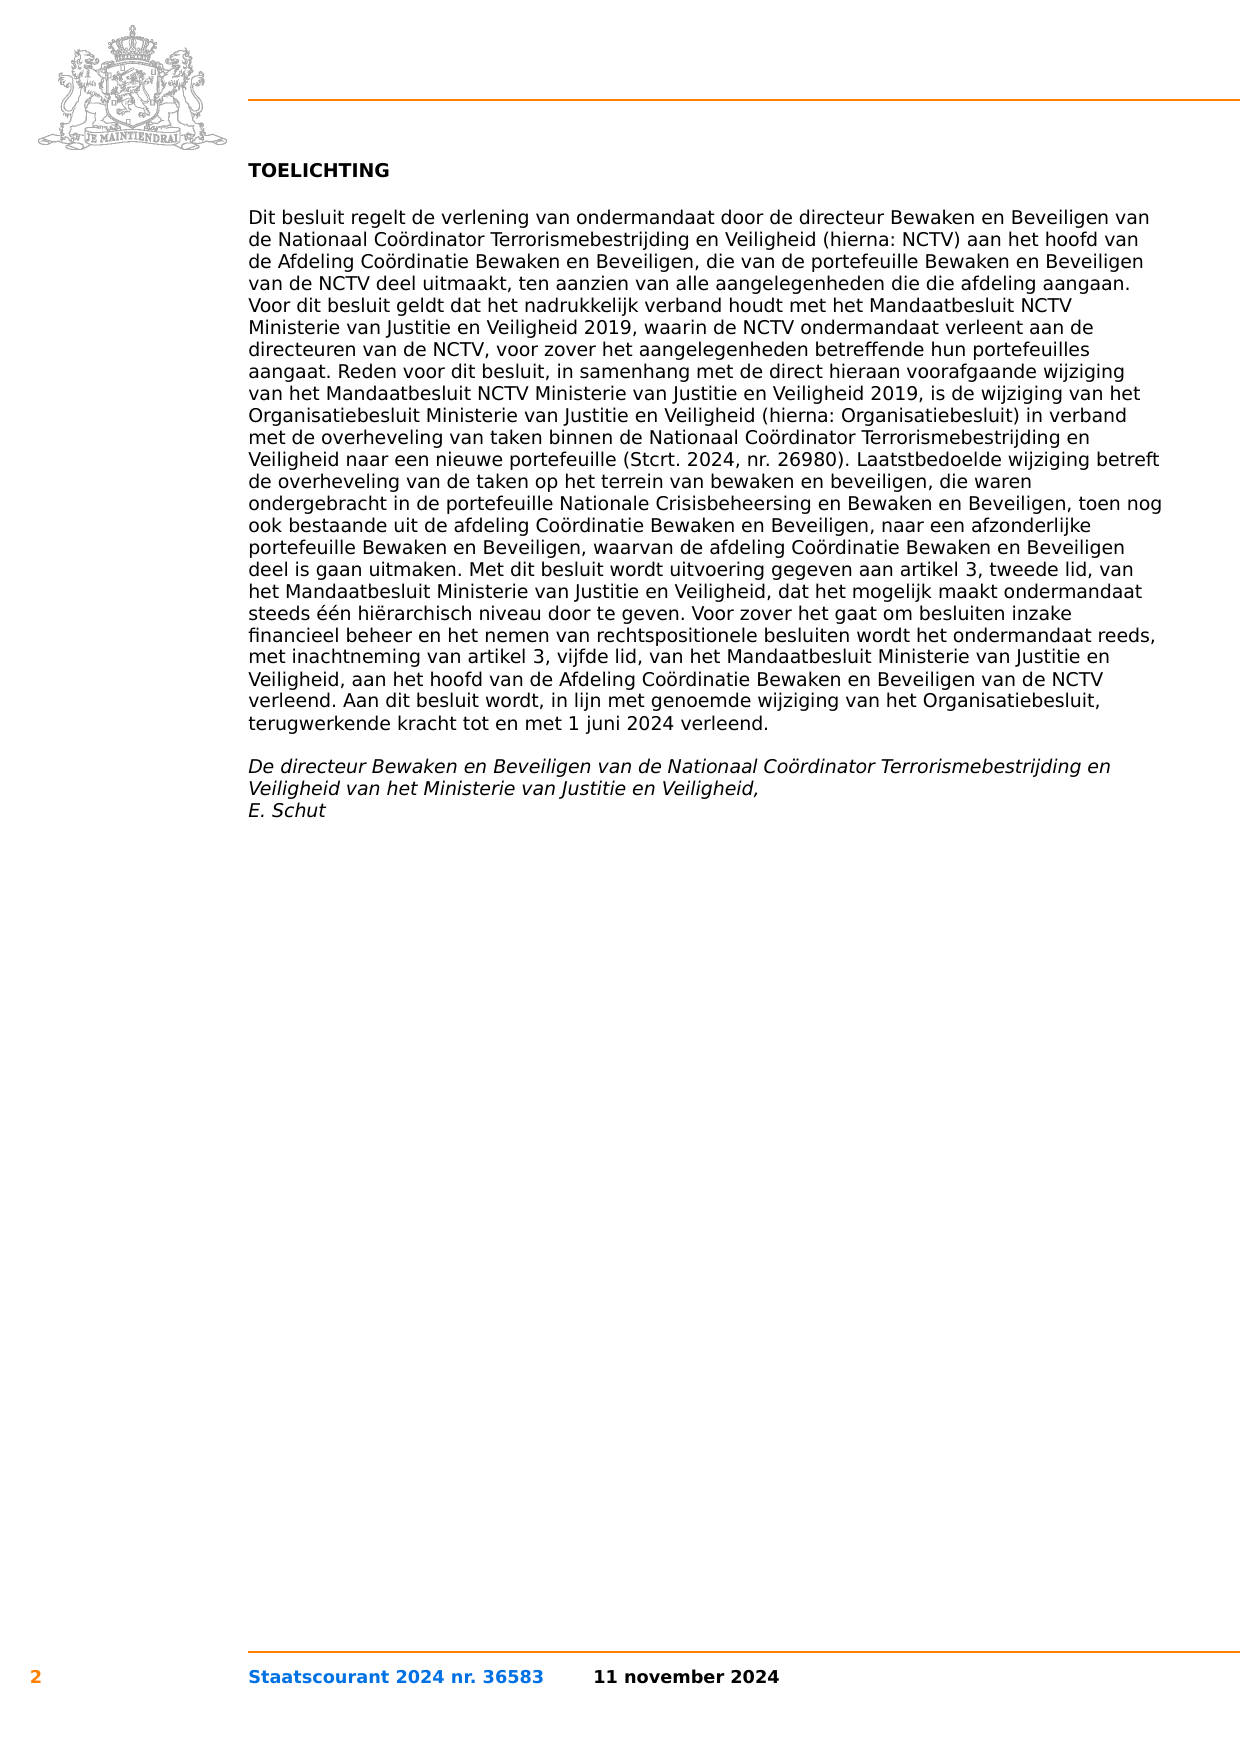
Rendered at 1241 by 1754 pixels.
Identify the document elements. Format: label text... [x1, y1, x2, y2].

picture [38, 25, 227, 150]
text Dit besluit regelt de verlening van ondermandaat door de directeur Bewaken en Beveiligen van de Nationaal Coördinator Terrorismebestrijding en Veiligheid (hierna: NCTV) aan het hoofd van de Afdeling Coördinatie Bewaken en Beveiligen, die van de portefeuille Bewaken en Beveiligen van de NCTV deel uitmaakt, ten aanzien van alle aangelegenheden die die afdeling aangaan. Voor dit besluit geldt dat het nadrukkelijk verband houdt met het Mandaatbesluit NCTV Ministerie van Justitie en Veiligheid 2019, waarin de NCTV ondermandaat verleent aan de directeuren van de NCTV, voor zover het aangelegenheden betreffende hun portefeuilles aangaat. Reden voor dit besluit, in samenhang met de direct hieraan voorafgaande wijziging van het Mandaatbesluit NCTV Ministerie van Justitie en Veiligheid 2019, is de wijziging van het Organisatiebesluit Ministerie van Justitie en Veiligheid (hierna: Organisatiebesluit) in verband met de overheveling van taken binnen de Nationaal Coördinator Terrorismebestrijding en Veiligheid naar een nieuwe portefeuille (Stcrt. 2024, nr. 26980). Laatstbedoelde wijziging betreft de overheveling van de taken op het terrein van bewaken en beveiligen, die waren ondergebracht in de portefeuille Nationale Crisisbeheersing en Bewaken en Beveiligen, toen nog ook bestaande uit de afdeling Coördinatie Bewaken en Beveiligen, naar een afzonderlijke portefeuille Bewaken en Beveiligen, waarvan de afdeling Coördinatie Bewaken en Beveiligen deel is gaan uitmaken. Met dit besluit wordt uitvoering gegeven aan artikel 3, tweede lid, van het Mandaatbesluit Ministerie van Justitie en Veiligheid, dat het mogelijk maakt ondermandaat steeds één hiërarchisch niveau door te geven. Voor zover het gaat om besluiten inzake financieel beheer en het nemen van rechtspositionele besluiten wordt het ondermandaat reeds, met inachtneming van artikel 3, vijfde lid, van het Mandaatbesluit Ministerie van Justitie en Veiligheid, aan het hoofd van de Afdeling Coördinatie Bewaken en Beveiligen van de NCTV verleend. Aan dit besluit wordt, in lijn met genoemde wijziging van het Organisatiebesluit, terugwerkende kracht tot en met 1 juni 2024 verleend. [248, 207, 1163, 734]
subtitle TOELICHTING [248, 160, 1163, 182]
text De directeur Bewaken en Beveiligen van de Nationaal Coördinator Terrorismebestrijding en Veiligheid van het Ministerie van Justitie en Veiligheid, E. Schut [248, 756, 1163, 822]
